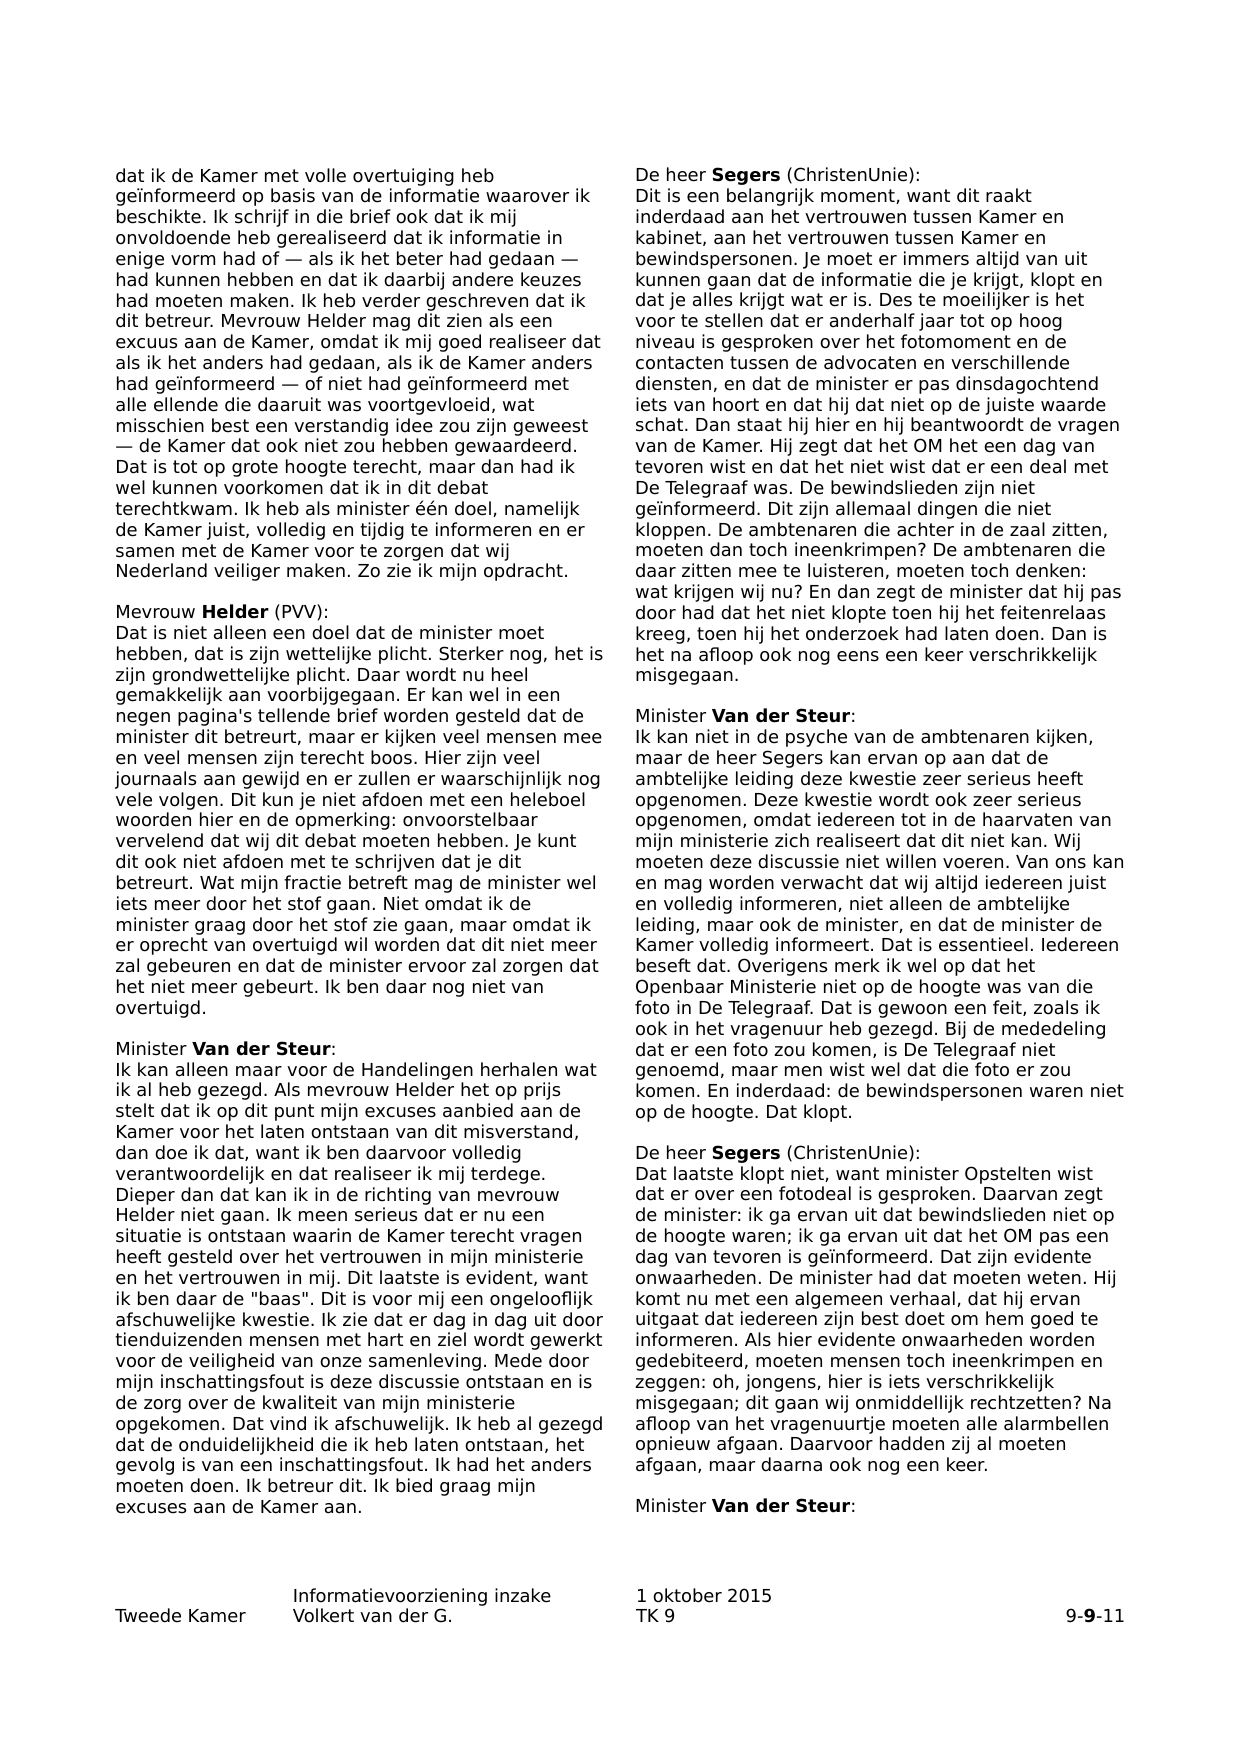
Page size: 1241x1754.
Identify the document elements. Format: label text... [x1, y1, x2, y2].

text Dit is een belangrijk moment, want dit raakt inderdaad aan het vertrouwen tussen Kamer en kabinet, aan het vertrouwen tussen Kamer en bewindspersonen. Je moet er immers altijd van uit kunnen gaan dat de informatie die je krijgt, klopt en dat je alles krijgt wat er is. Des te moeilijker is het voor te stellen dat er anderhalf jaar tot op hoog niveau is gesproken over het fotomoment en de contacten tussen de advocaten en verschillende diensten, en dat de minister er pas dinsdagochtend iets van hoort en dat hij dat niet op de juiste waarde schat. Dan staat hij hier en hij beantwoordt de vragen van de Kamer. Hij zegt dat het OM het een dag van tevoren wist en dat het niet wist dat er een deal met De Telegraaf was. De bewindslieden zijn niet geïnformeerd. Dit zijn allemaal dingen die niet kloppen. De ambtenaren die achter in de zaal zitten, moeten dan toch ineenkrimpen? De ambtenaren die daar zitten mee te luisteren, moeten toch denken: wat krijgen wij nu? En dan zegt de minister dat hij pas door had dat het niet klopte toen hij het feitenrelaas kreeg, toen hij het onderzoek had laten doen. Dan is het na afloop ook nog eens een keer verschrikkelijk misgegaan. [635, 186, 1125, 686]
text dat ik de Kamer met volle overtuiging heb geïnformeerd op basis van de informatie waarover ik beschikte. Ik schrijf in die brief ook dat ik mij onvoldoende heb gerealiseerd dat ik informatie in enige vorm had of — als ik het beter had gedaan — had kunnen hebben en dat ik daarbij andere keuzes had moeten maken. Ik heb verder geschreven dat ik dit betreur. Mevrouw Helder mag dit zien als een excuus aan de Kamer, omdat ik mij goed realiseer dat als ik het anders had gedaan, als ik de Kamer anders had geïnformeerd — of niet had geïnformeerd met alle ellende die daaruit was voortgevloeid, wat misschien best een verstandig idee zou zijn geweest — de Kamer dat ook niet zou hebben gewaardeerd. Dat is tot op grote hoogte terecht, maar dan had ik wel kunnen voorkomen dat ik in dit debat terechtkwam. Ik heb als minister één doel, namelijk de Kamer juist, volledig en tijdig te informeren en er samen met de Kamer voor te zorgen dat wij Nederland veiliger maken. Zo zie ik mijn opdracht. [115, 165, 605, 582]
text Ik kan niet in de psyche van de ambtenaren kijken, maar de heer Segers kan ervan op aan dat de ambtelijke leiding deze kwestie zeer serieus heeft opgenomen. Deze kwestie wordt ook zeer serieus opgenomen, omdat iedereen tot in de haarvaten van mijn ministerie zich realiseert dat dit niet kan. Wij moeten deze discussie niet willen voeren. Van ons kan en mag worden verwacht dat wij altijd iedereen juist en volledig informeren, niet alleen de ambtelijke leiding, maar ook de minister, en dat de minister de Kamer volledig informeert. Dat is essentieel. Iedereen beseft dat. Overigens merk ik wel op dat het Openbaar Ministerie niet op de hoogte was van die foto in De Telegraaf. Dat is gewoon een feit, zoals ik ook in het vragenuur heb gezegd. Bij de mededeling dat er een foto zou komen, is De Telegraaf niet genoemd, maar men wist wel dat die foto er zou komen. En inderdaad: de bewindspersonen waren niet op de hoogte. Dat klopt. [635, 727, 1125, 1123]
text De heer Segers (ChristenUnie): [635, 1143, 1125, 1163]
text Minister Van der Steur: [635, 706, 1125, 727]
text Dat is niet alleen een doel dat de minister moet hebben, dat is zijn wettelijke plicht. Sterker nog, het is zijn grondwettelijke plicht. Daar wordt nu heel gemakkelijk aan voorbijgegaan. Er kan wel in een negen pagina's tellende brief worden gesteld dat de minister dit betreurt, maar er kijken veel mensen mee en veel mensen zijn terecht boos. Hier zijn veel journaals aan gewijd en er zullen er waarschijnlijk nog vele volgen. Dit kun je niet afdoen met een heleboel woorden hier en de opmerking: onvoorstelbaar vervelend dat wij dit debat moeten hebben. Je kunt dit ook niet afdoen met te schrijven dat je dit betreurt. Wat mijn fractie betreft mag de minister wel iets meer door het stof gaan. Niet omdat ik de minister graag door het stof zie gaan, maar omdat ik er oprecht van overtuigd wil worden dat dit niet meer zal gebeuren en dat de minister ervoor zal zorgen dat het niet meer gebeurt. Ik ben daar nog niet van overtuigd. [115, 623, 605, 1018]
text Mevrouw Helder (PVV): [115, 602, 605, 623]
text Ik kan alleen maar voor de Handelingen herhalen wat ik al heb gezegd. Als mevrouw Helder het op prijs stelt dat ik op dit punt mijn excuses aanbied aan de Kamer voor het laten ontstaan van dit misverstand, dan doe ik dat, want ik ben daarvoor volledig verantwoordelijk en dat realiseer ik mij terdege. Dieper dan dat kan ik in de richting van mevrouw Helder niet gaan. Ik meen serieus dat er nu een situatie is ontstaan waarin de Kamer terecht vragen heeft gesteld over het vertrouwen in mijn ministerie en het vertrouwen in mij. Dit laatste is evident, want ik ben daar de "baas". Dit is voor mij een ongelooflijk afschuwelijke kwestie. Ik zie dat er dag in dag uit door tienduizenden mensen met hart en ziel wordt gewerkt voor de veiligheid van onze samenleving. Mede door mijn inschattingsfout is deze discussie ontstaan en is de zorg over de kwaliteit van mijn ministerie opgekomen. Dat vind ik afschuwelijk. Ik heb al gezegd dat de onduidelijkheid die ik heb laten ontstaan, het gevolg is van een inschattingsfout. Ik had het anders moeten doen. Ik betreur dit. Ik bied graag mijn excuses aan de Kamer aan. [115, 1059, 605, 1518]
text Minister Van der Steur: [635, 1496, 1125, 1517]
text Minister Van der Steur: [115, 1038, 605, 1059]
text Dat laatste klopt niet, want minister Opstelten wist dat er over een fotodeal is gesproken. Daarvan zegt de minister: ik ga ervan uit dat bewindslieden niet op de hoogte waren; ik ga ervan uit dat het OM pas een dag van tevoren is geïnformeerd. Dat zijn evidente onwaarheden. De minister had dat moeten weten. Hij komt nu met een algemeen verhaal, dat hij ervan uitgaat dat iedereen zijn best doet om hem goed te informeren. Als hier evidente onwaarheden worden gedebiteerd, moeten mensen toch ineenkrimpen en zeggen: oh, jongens, hier is iets verschrikkelijk misgegaan; dit gaan wij onmiddellijk rechtzetten? Na afloop van het vragenuurtje moeten alle alarmbellen opnieuw afgaan. Daarvoor hadden zij al moeten afgaan, maar daarna ook nog een keer. [635, 1163, 1125, 1476]
text De heer Segers (ChristenUnie): [635, 165, 1125, 186]
